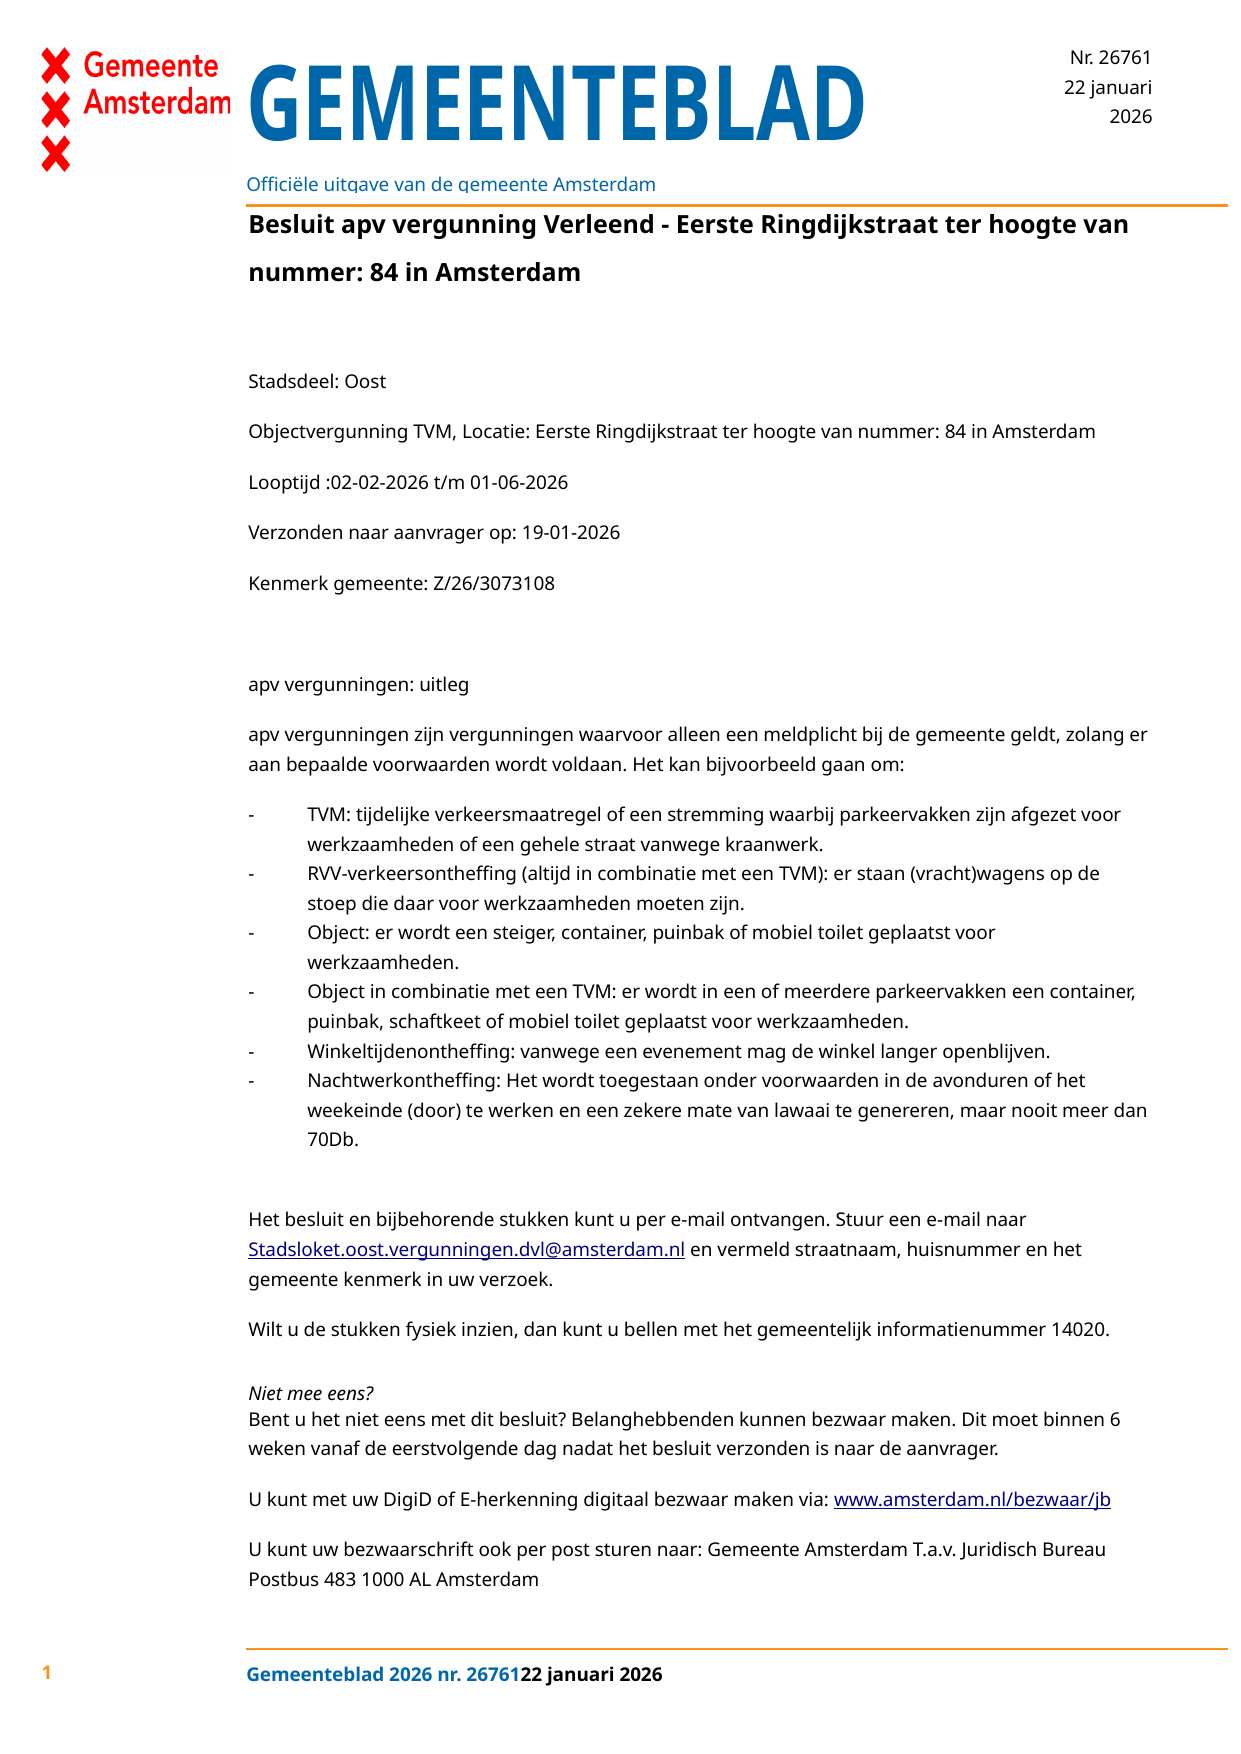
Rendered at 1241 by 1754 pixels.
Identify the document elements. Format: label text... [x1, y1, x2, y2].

text U kunt met uw DigiD of E-herkenning digitaal bezwaar maken via: www.amsterdam.nl/bezwaar/jb [248, 1486, 1152, 1512]
text Looptijd :02-02-2026 t/m 01-06-2026 [248, 469, 1152, 495]
text Niet mee eens? [248, 1380, 1152, 1406]
list Object: er wordt een steiger, container, puinbak of mobiel toilet geplaatst voor werkzaamheden. [248, 919, 1152, 975]
list Nachtwerkontheffing: Het wordt toegestaan onder voorwaarden in de avonduren of het weekeinde (door) te werken en een zekere mate van lawaai te genereren, maar nooit meer dan 70Db. [248, 1067, 1152, 1152]
text Objectvergunning TVM, Locatie: Eerste Ringdijkstraat ter hoogte van nummer: 84 in Amsterdam [248, 419, 1152, 444]
list TVM: tijdelijke verkeersmaatregel of een stremming waarbij parkeervakken zijn afgezet voor werkzaamheden of een gehele straat vanwege kraanwerk. [248, 801, 1152, 857]
list Object in combinatie met een TVM: er wordt in een of meerdere parkeervakken een container, puinbak, schaftkeet of mobiel toilet geplaatst voor werkzaamheden. [248, 979, 1152, 1034]
text apv vergunningen zijn vergunningen waarvoor alleen een meldplicht bij de gemeente geldt, zolang er aan bepaalde voorwaarden wordt voldaan. Het kan bijvoorbeeld gaan om: [248, 721, 1152, 777]
text Verzonden naar aanvrager op: 19-01-2026 [248, 519, 1152, 545]
text Het besluit en bijbehorende stukken kunt u per e-mail ontvangen. Stuur een e-mail naar Stadsloket.oost.vergunningen.dvl@amsterdam.nl en vermeld straatnaam, huisnummer en het gemeente kenmerk in uw verzoek. [248, 1207, 1152, 1292]
text U kunt uw bezwaarschrift ook per post sturen naar: Gemeente Amsterdam T.a.v. Juridisch Bureau Postbus 483 1000 AL Amsterdam [248, 1536, 1152, 1592]
text apv vergunningen: uitleg [248, 671, 1152, 697]
text Kenmerk gemeente: Z/26/3073108 [248, 570, 1152, 596]
picture [41, 47, 231, 172]
text Wilt u de stukken fysiek inzien, dan kunt u bellen met het gemeentelijk informatienummer 14020. [248, 1316, 1152, 1342]
text Bent u het niet eens met dit besluit? Belanghebbenden kunnen bezwaar maken. Dit moet binnen 6 weken vanaf de eerstvolgende dag nadat het besluit verzonden is naar de aanvrager. [248, 1406, 1152, 1461]
text Besluit apv vergunning Verleend - Eerste Ringdijkstraat ter hoogte van nummer: 84 in Amsterdam [248, 207, 1152, 288]
list RVV-verkeersontheffing (altijd in combinatie met een TVM): er staan (vracht)wagens op de stoep die daar voor werkzaamheden moeten zijn. [248, 860, 1152, 916]
list Winkeltijdenontheffing: vanwege een evenement mag de winkel langer openblijven. [248, 1038, 1152, 1064]
text Stadsdeel: Oost [248, 368, 1152, 394]
